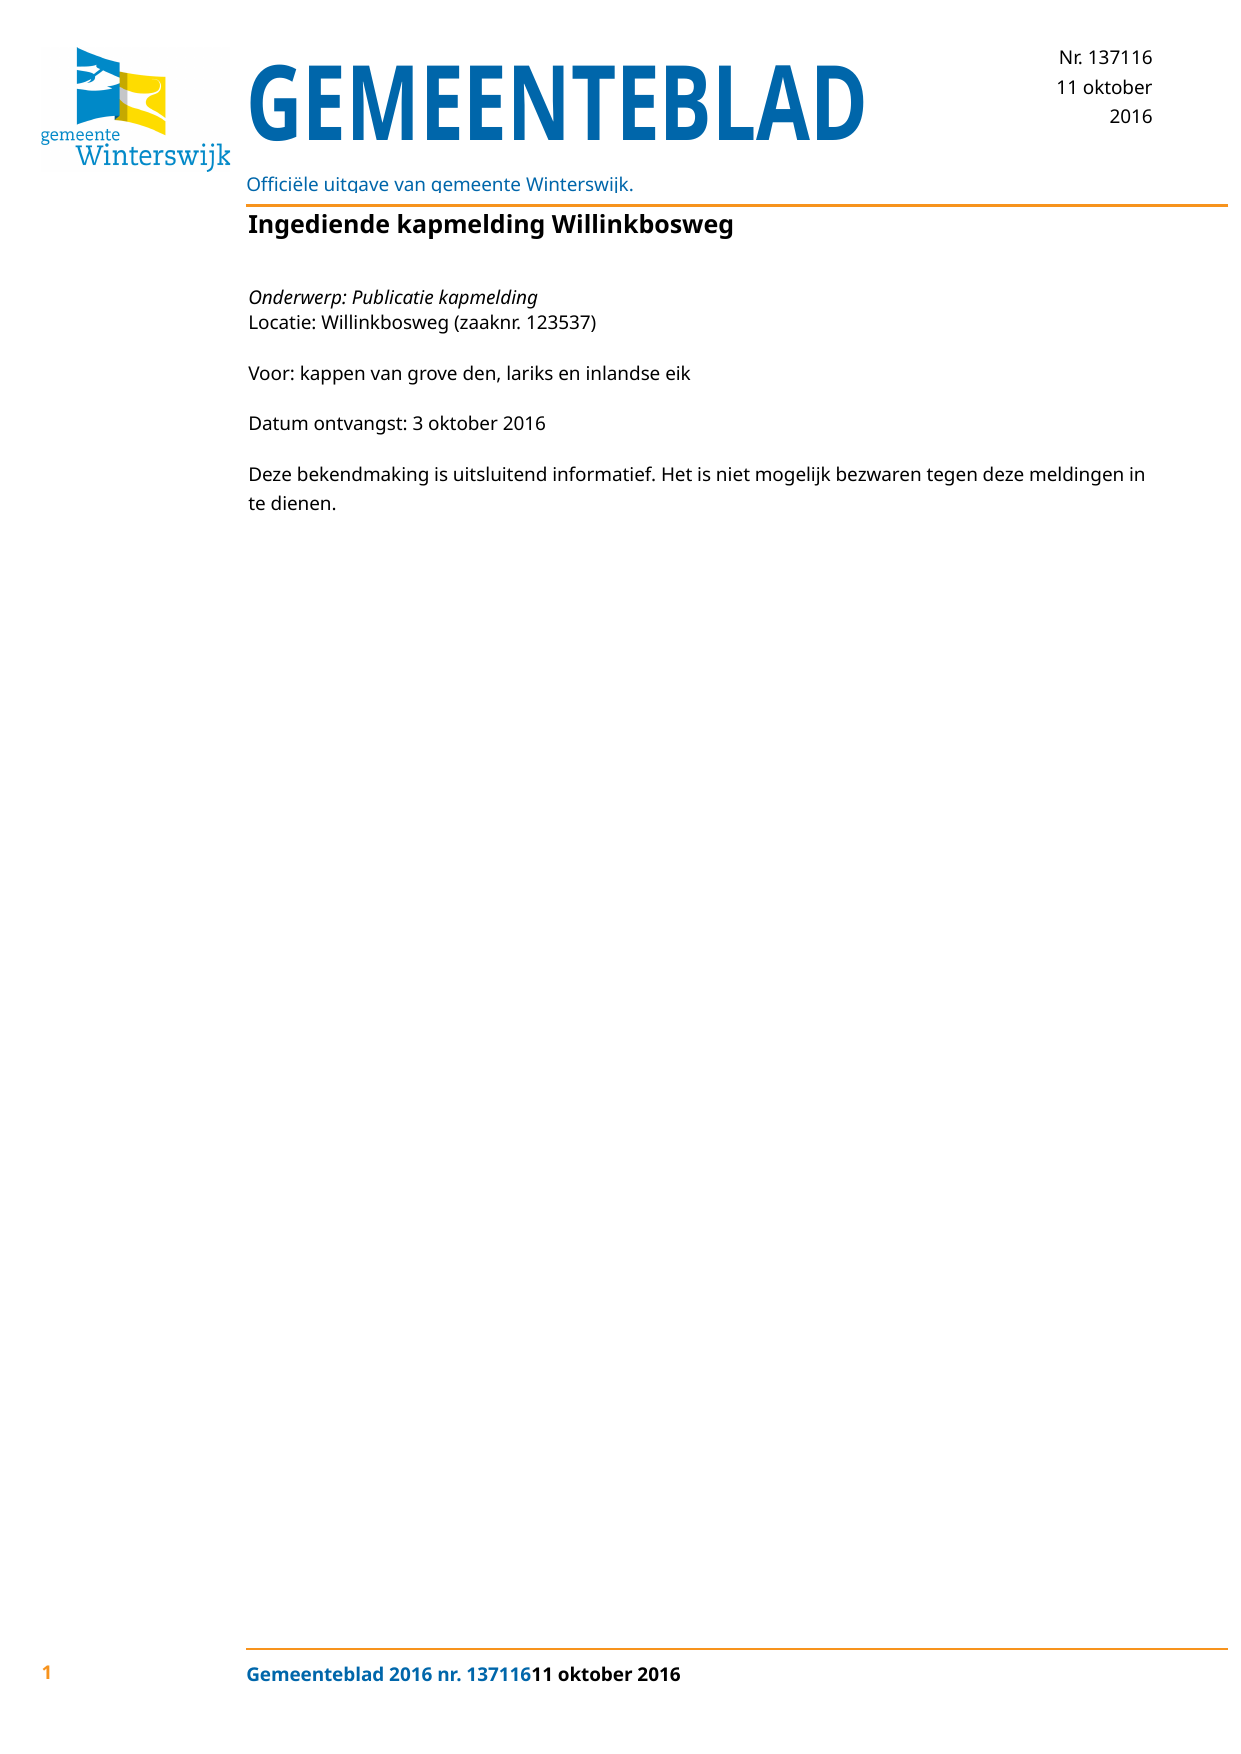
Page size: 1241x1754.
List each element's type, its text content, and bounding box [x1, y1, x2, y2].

picture [225, 153, 231, 162]
text Deze bekendmaking is uitsluitend informatief. Het is niet mogelijk bezwaren tegen deze meldingen in te dienen. [248, 461, 1152, 516]
picture [41, 47, 231, 172]
text Onderwerp: Publicatie kapmelding [248, 284, 1152, 309]
text Datum ontvangst: 3 oktober 2016 [248, 410, 1152, 436]
text Voor: kappen van grove den, lariks en inlandse eik [248, 360, 1152, 386]
text Ingediende kapmelding Willinkbosweg [248, 207, 1152, 241]
text Locatie: Willinkbosweg (zaaknr. 123537) [248, 309, 1152, 335]
